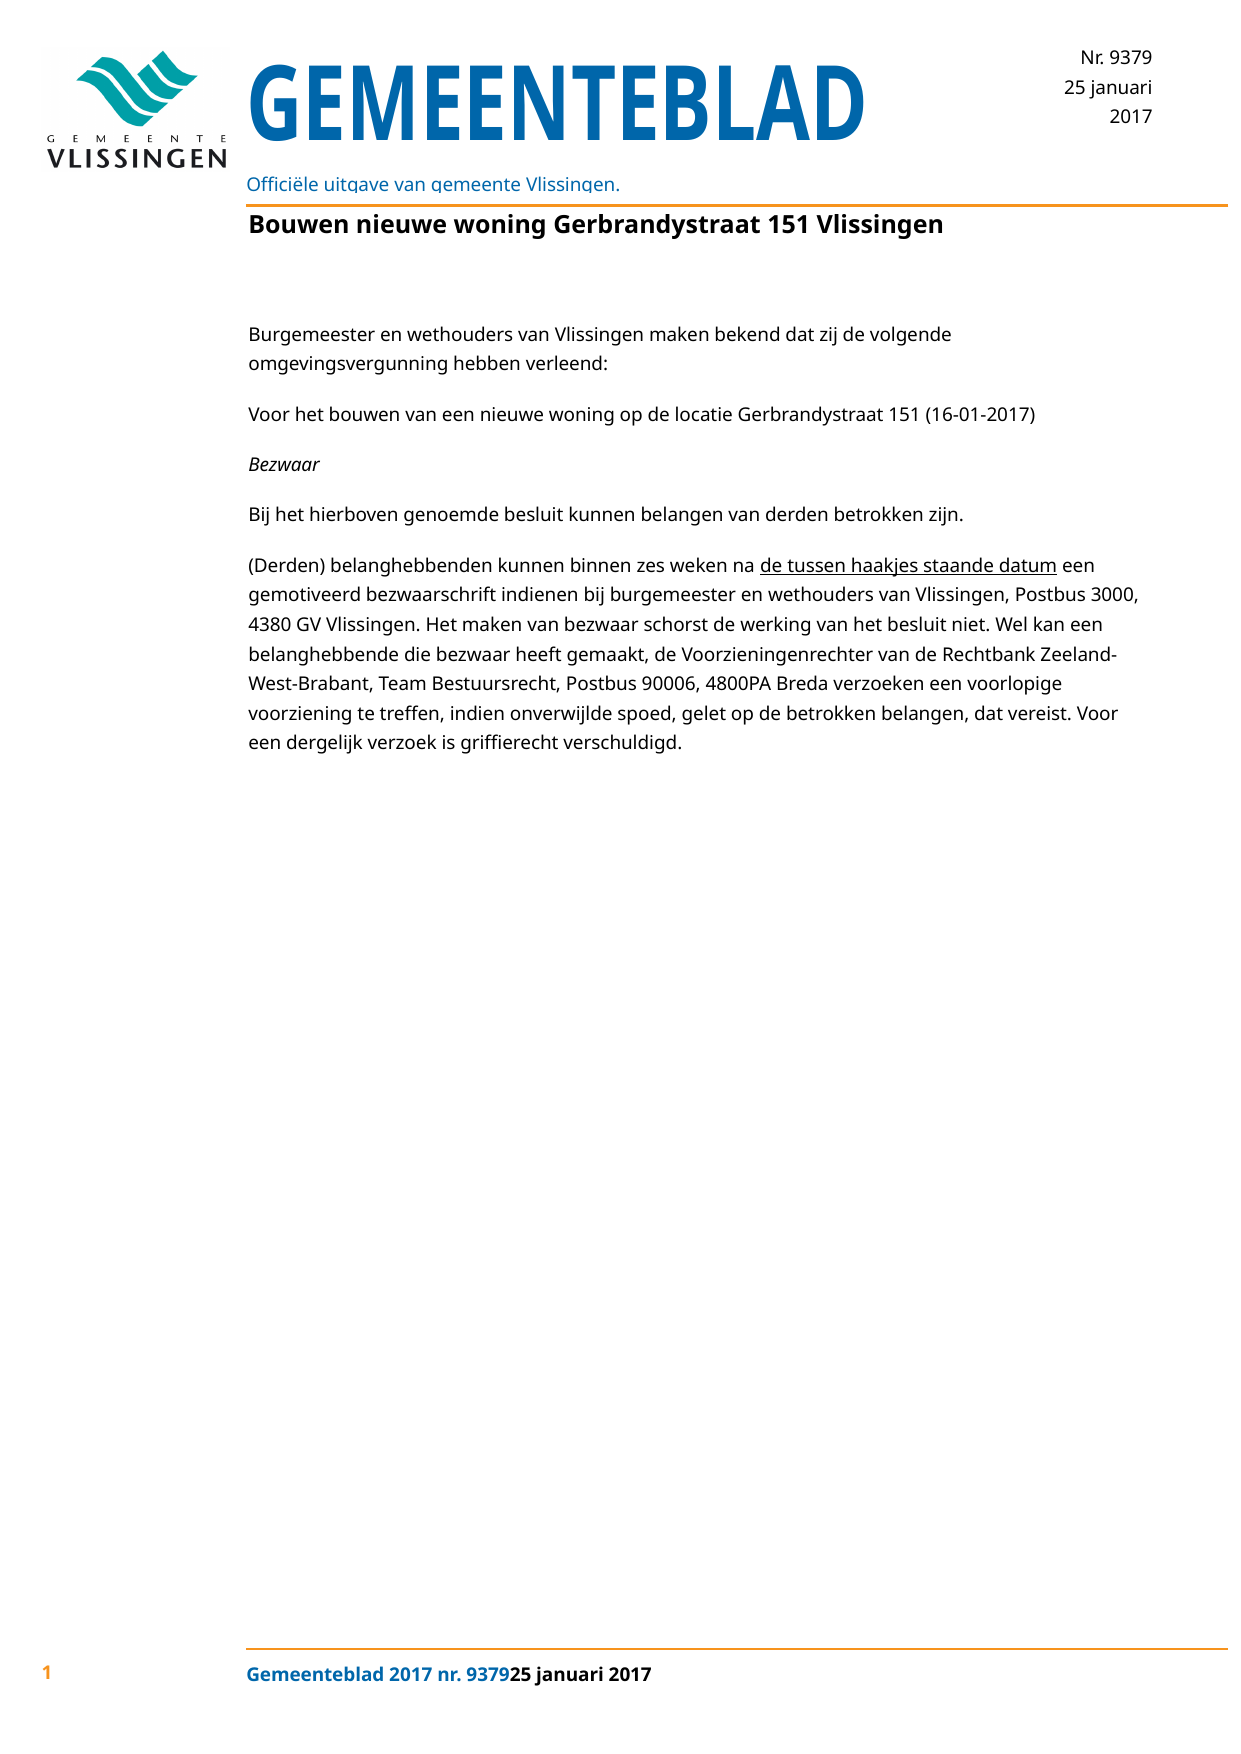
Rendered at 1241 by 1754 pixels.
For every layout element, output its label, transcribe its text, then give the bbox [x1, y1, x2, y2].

text Bouwen nieuwe woning Gerbrandystraat 151 Vlissingen [248, 207, 1152, 241]
text Burgemeester en wethouders van Vlissingen maken bekend dat zij de volgende omgevingsvergunning hebben verleend: [248, 321, 1152, 376]
text Voor het bouwen van een nieuwe woning op de locatie Gerbrandystraat 151 (16-01-2017) [248, 401, 1152, 426]
text Bij het hierboven genoemde besluit kunnen belangen van derden betrokken zijn. [248, 502, 1152, 527]
text Bezwaar [248, 451, 1152, 477]
text (Derden) belanghebbenden kunnen binnen zes weken na de tussen haakjes staande datum een gemotiveerd bezwaarschrift indienen bij burgemeester en wethouders van Vlissingen, Postbus 3000, 4380 GV Vlissingen. Het maken van bezwaar schorst de werking van het besluit niet. Wel kan een belanghebbende die bezwaar heeft gemaakt, de Voorzieningenrechter van de Rechtbank Zeeland-West-Brabant, Team Bestuursrecht, Postbus 90006, 4800PA Breda verzoeken een voorlopige voorziening te treffen, indien onverwijlde spoed, gelet op de betrokken belangen, dat vereist. Voor een dergelijk verzoek is griffierecht verschuldigd. [248, 552, 1152, 755]
picture [41, 47, 231, 172]
